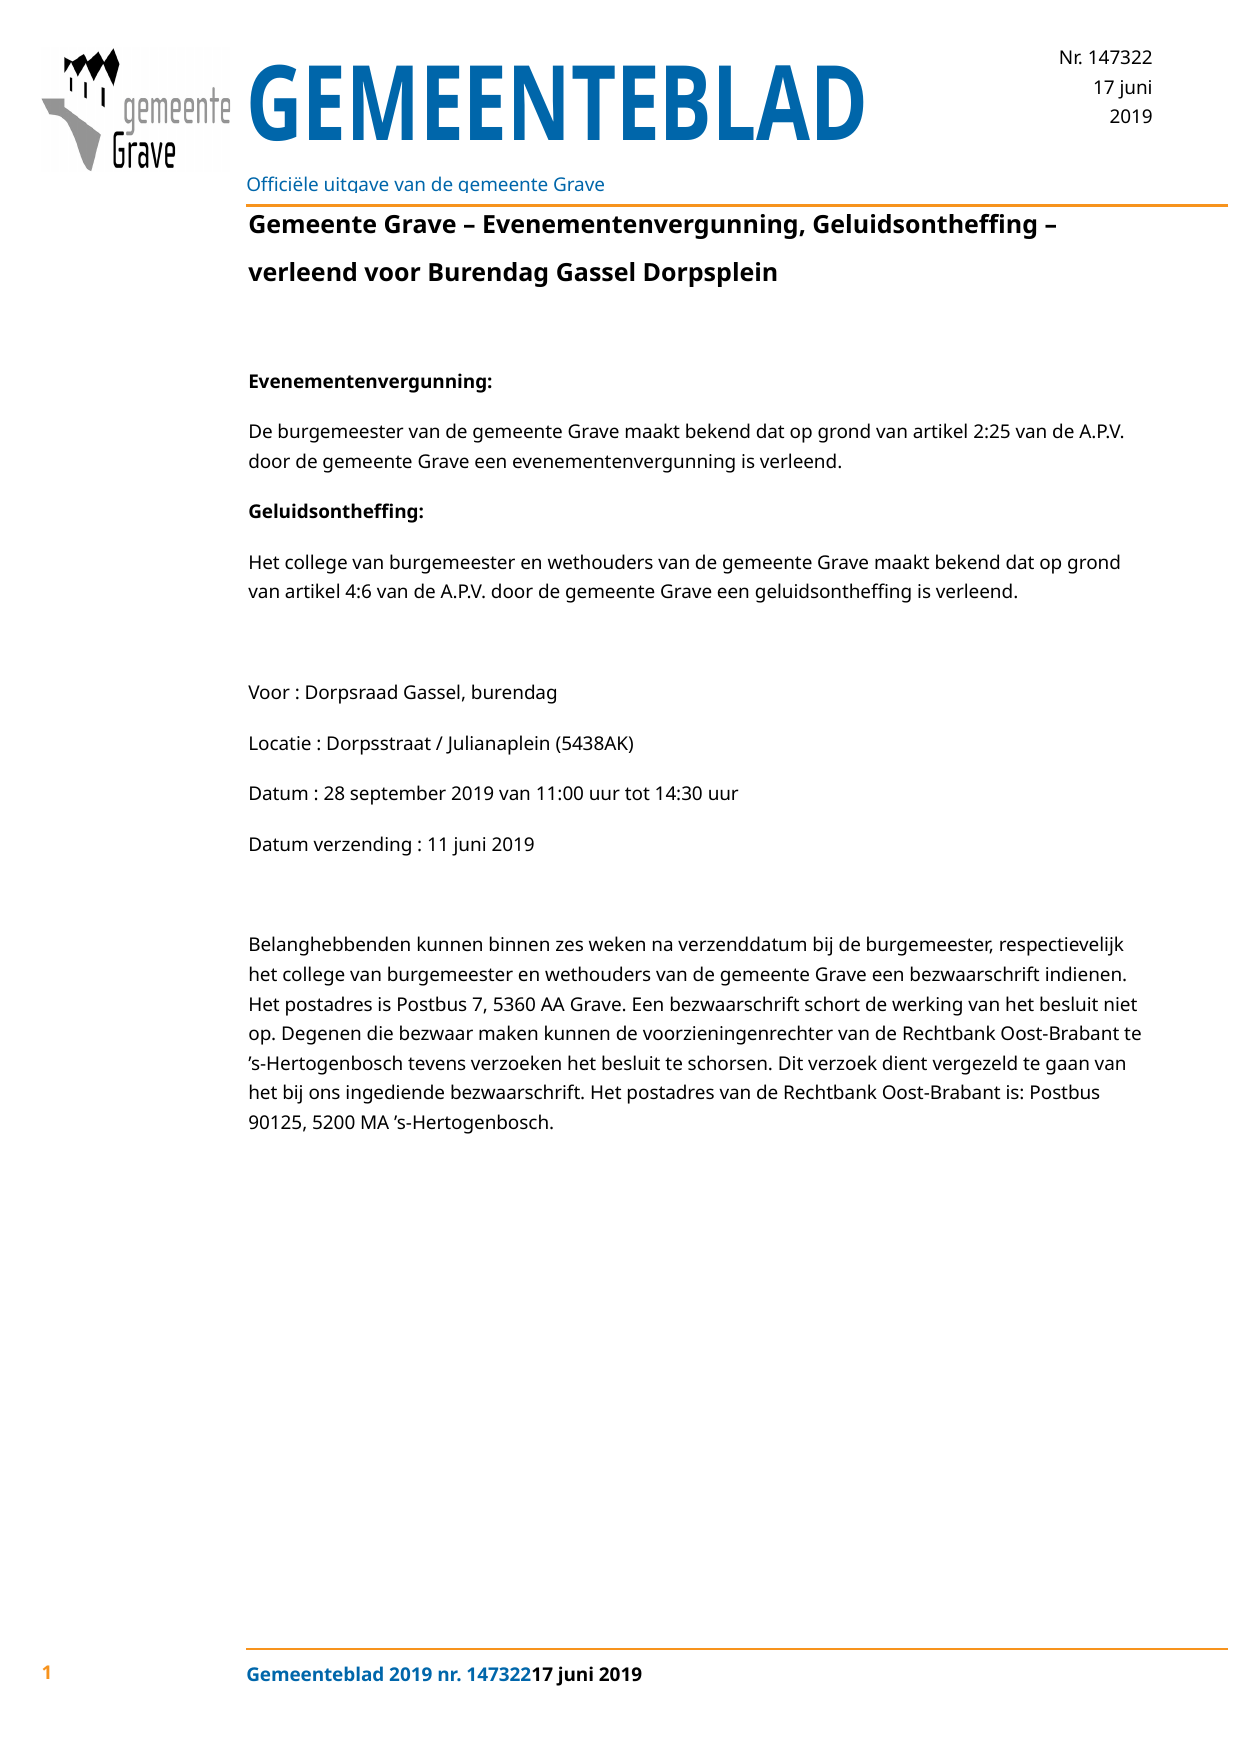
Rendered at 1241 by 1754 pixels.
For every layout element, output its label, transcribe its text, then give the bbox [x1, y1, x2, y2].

text Evenementenvergunning: [248, 368, 1152, 394]
text Datum verzending : 11 juni 2019 [248, 831, 1152, 857]
picture [41, 47, 231, 172]
text Belanghebbenden kunnen binnen zes weken na verzenddatum bij de burgemeester, respectievelijk het college van burgemeester en wethouders van de gemeente Grave een bezwaarschrift indienen. Het postadres is Postbus 7, 5360 AA Grave. Een bezwaarschrift schort de werking van het besluit niet op. Degenen die bezwaar maken kunnen de voorzieningenrechter van de Rechtbank Oost-Brabant te ’s-Hertogenbosch tevens verzoeken het besluit te schorsen. Dit verzoek dient vergezeld te gaan van het bij ons ingediende bezwaarschrift. Het postadres van de Rechtbank Oost-Brabant is: Postbus 90125, 5200 MA ’s-Hertogenbosch. [248, 932, 1152, 1135]
text Geluidsontheffing: [248, 499, 1152, 524]
text Het college van burgemeester en wethouders van de gemeente Grave maakt bekend dat op grond van artikel 4:6 van de A.P.V. door de gemeente Grave een geluidsontheffing is verleend. [248, 549, 1152, 604]
text Voor : Dorpsraad Gassel, burendag [248, 679, 1152, 705]
text Datum : 28 september 2019 van 11:00 uur tot 14:30 uur [248, 780, 1152, 806]
text Locatie : Dorpsstraat / Julianaplein (5438AK) [248, 730, 1152, 756]
text Gemeente Grave – Evenementenvergunning, Geluidsontheffing – verleend voor Burendag Gassel Dorpsplein [248, 207, 1152, 288]
text De burgemeester van de gemeente Grave maakt bekend dat op grond van artikel 2:25 van de A.P.V. door de gemeente Grave een evenementenvergunning is verleend. [248, 419, 1152, 474]
